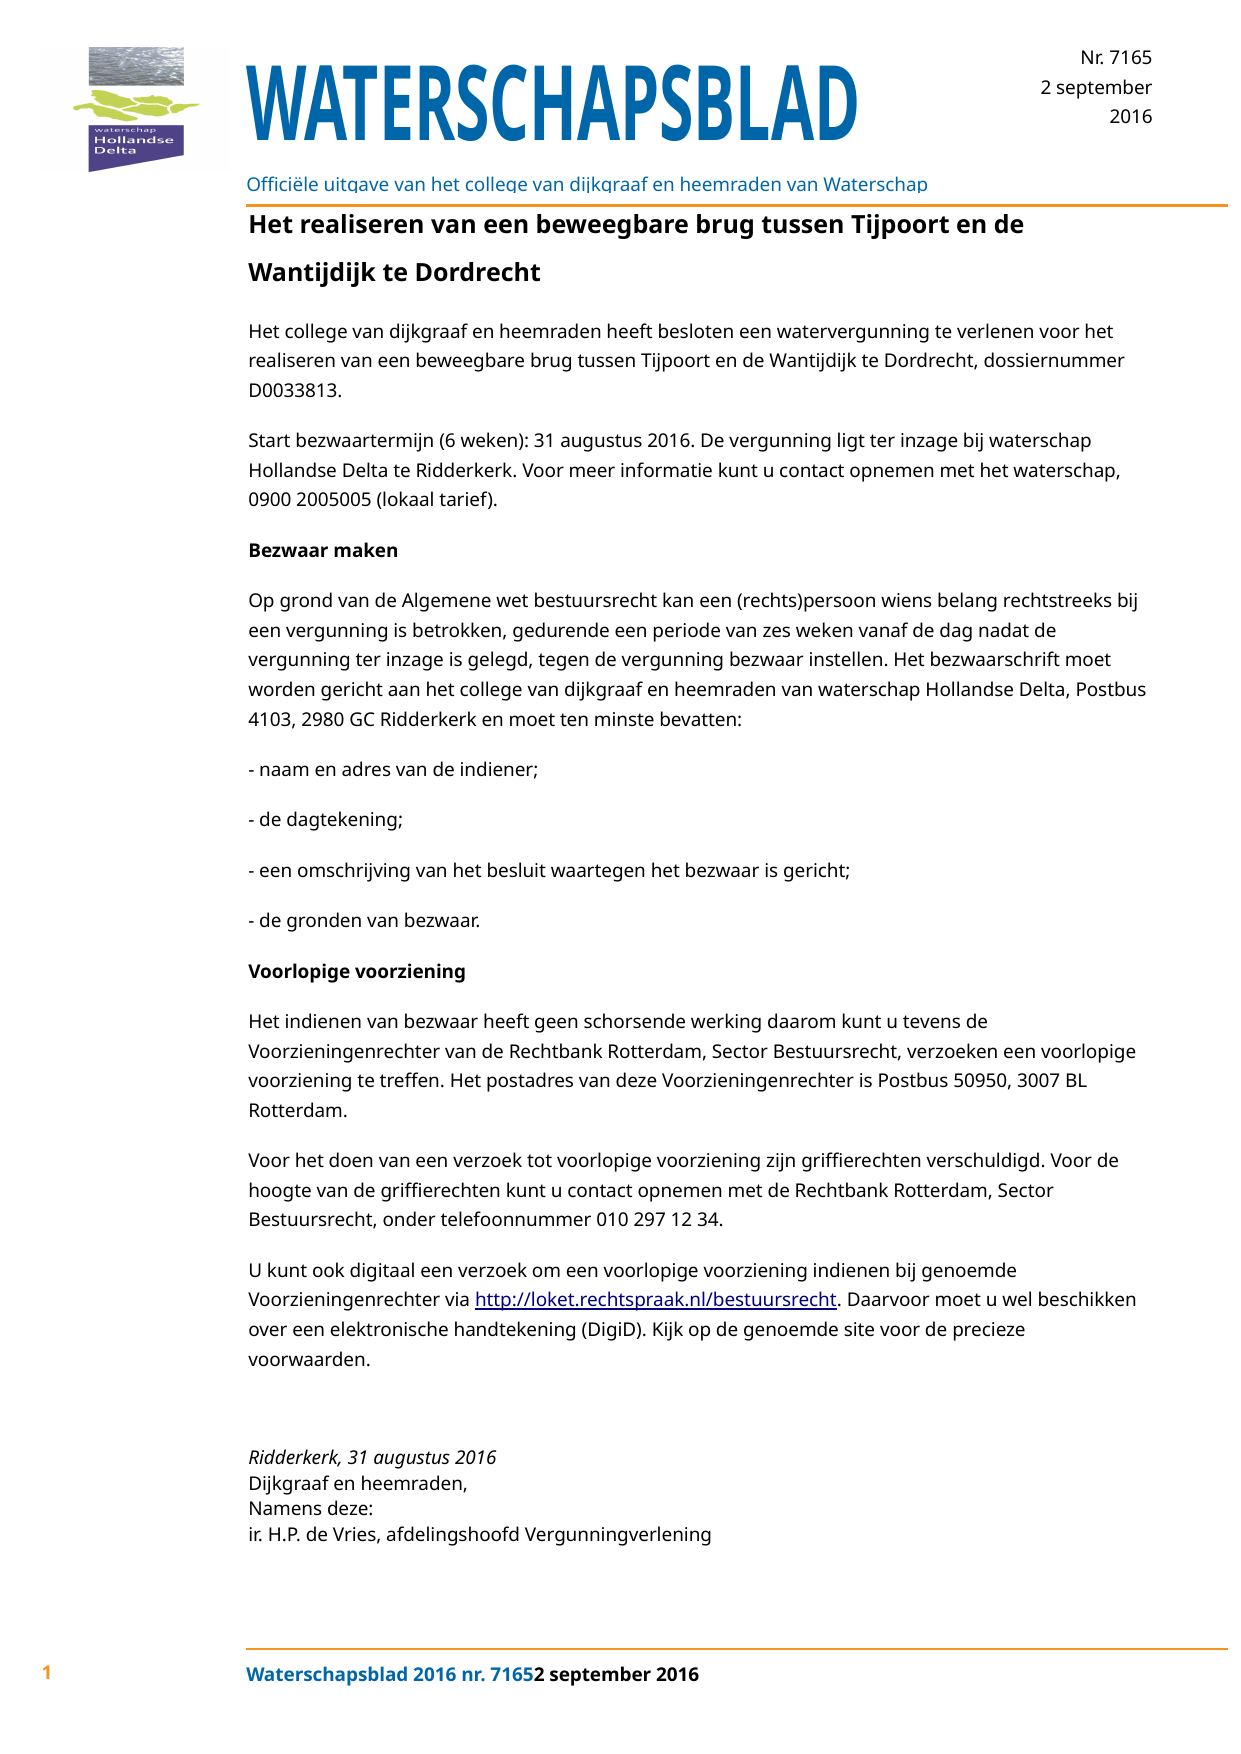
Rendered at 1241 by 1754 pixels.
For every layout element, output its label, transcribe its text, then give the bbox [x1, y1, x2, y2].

text Het indienen van bezwaar heeft geen schorsende werking daarom kunt u tevens de Voorzieningenrechter van de Rechtbank Rotterdam, Sector Bestuursrecht, verzoeken een voorlopige voorziening te treffen. Het postadres van deze Voorzieningenrechter is Postbus 50950, 3007 BL Rotterdam. [248, 1008, 1152, 1123]
text - de gronden van bezwaar. [248, 907, 1152, 933]
picture [41, 47, 231, 172]
text Dijkgraaf en heemraden, [248, 1470, 1152, 1496]
text U kunt ook digitaal een verzoek om een voorlopige voorziening indienen bij genoemde Voorzieningenrechter via http://loket.rechtspraak.nl/bestuursrecht. Daarvoor moet u wel beschikken over een elektronische handtekening (DigiD). Kijk op de genoemde site voor de precieze voorwaarden. [248, 1257, 1152, 1372]
text Op grond van de Algemene wet bestuursrecht kan een (rechts)persoon wiens belang rechtstreeks bij een vergunning is betrokken, gedurende een periode van zes weken vanaf de dag nadat de vergunning ter inzage is gelegd, tegen de vergunning bezwaar instellen. Het bezwaarschrift moet worden gericht aan het college van dijkgraaf en heemraden van waterschap Hollandse Delta, Postbus 4103, 2980 GC Ridderkerk en moet ten minste bevatten: [248, 587, 1152, 732]
text - de dagtekening; [248, 807, 1152, 832]
text Bezwaar maken [248, 537, 1152, 563]
text - een omschrijving van het besluit waartegen het bezwaar is gericht; [248, 857, 1152, 883]
text - naam en adres van de indiener; [248, 756, 1152, 782]
text Het realiseren van een beweegbare brug tussen Tijpoort en de Wantijdijk te Dordrecht [248, 207, 1152, 288]
text Ridderkerk, 31 augustus 2016 [248, 1444, 1152, 1470]
text Het college van dijkgraaf en heemraden heeft besloten een watervergunning te verlenen voor het realiseren van een beweegbare brug tussen Tijpoort en de Wantijdijk te Dordrecht, dossiernummer D0033813. [248, 318, 1152, 403]
text ir. H.P. de Vries, afdelingshoofd Vergunningverlening [248, 1521, 1152, 1547]
text Namens deze: [248, 1496, 1152, 1521]
text Start bezwaartermijn (6 weken): 31 augustus 2016. De vergunning ligt ter inzage bij waterschap Hollandse Delta te Ridderkerk. Voor meer informatie kunt u contact opnemen met het waterschap, 0900 2005005 (lokaal tarief). [248, 427, 1152, 512]
text Voorlopige voorziening [248, 958, 1152, 984]
text Voor het doen van een verzoek tot voorlopige voorziening zijn griffierechten verschuldigd. Voor de hoogte van de griffierechten kunt u contact opnemen met de Rechtbank Rotterdam, Sector Bestuursrecht, onder telefoonnummer 010 297 12 34. [248, 1147, 1152, 1232]
